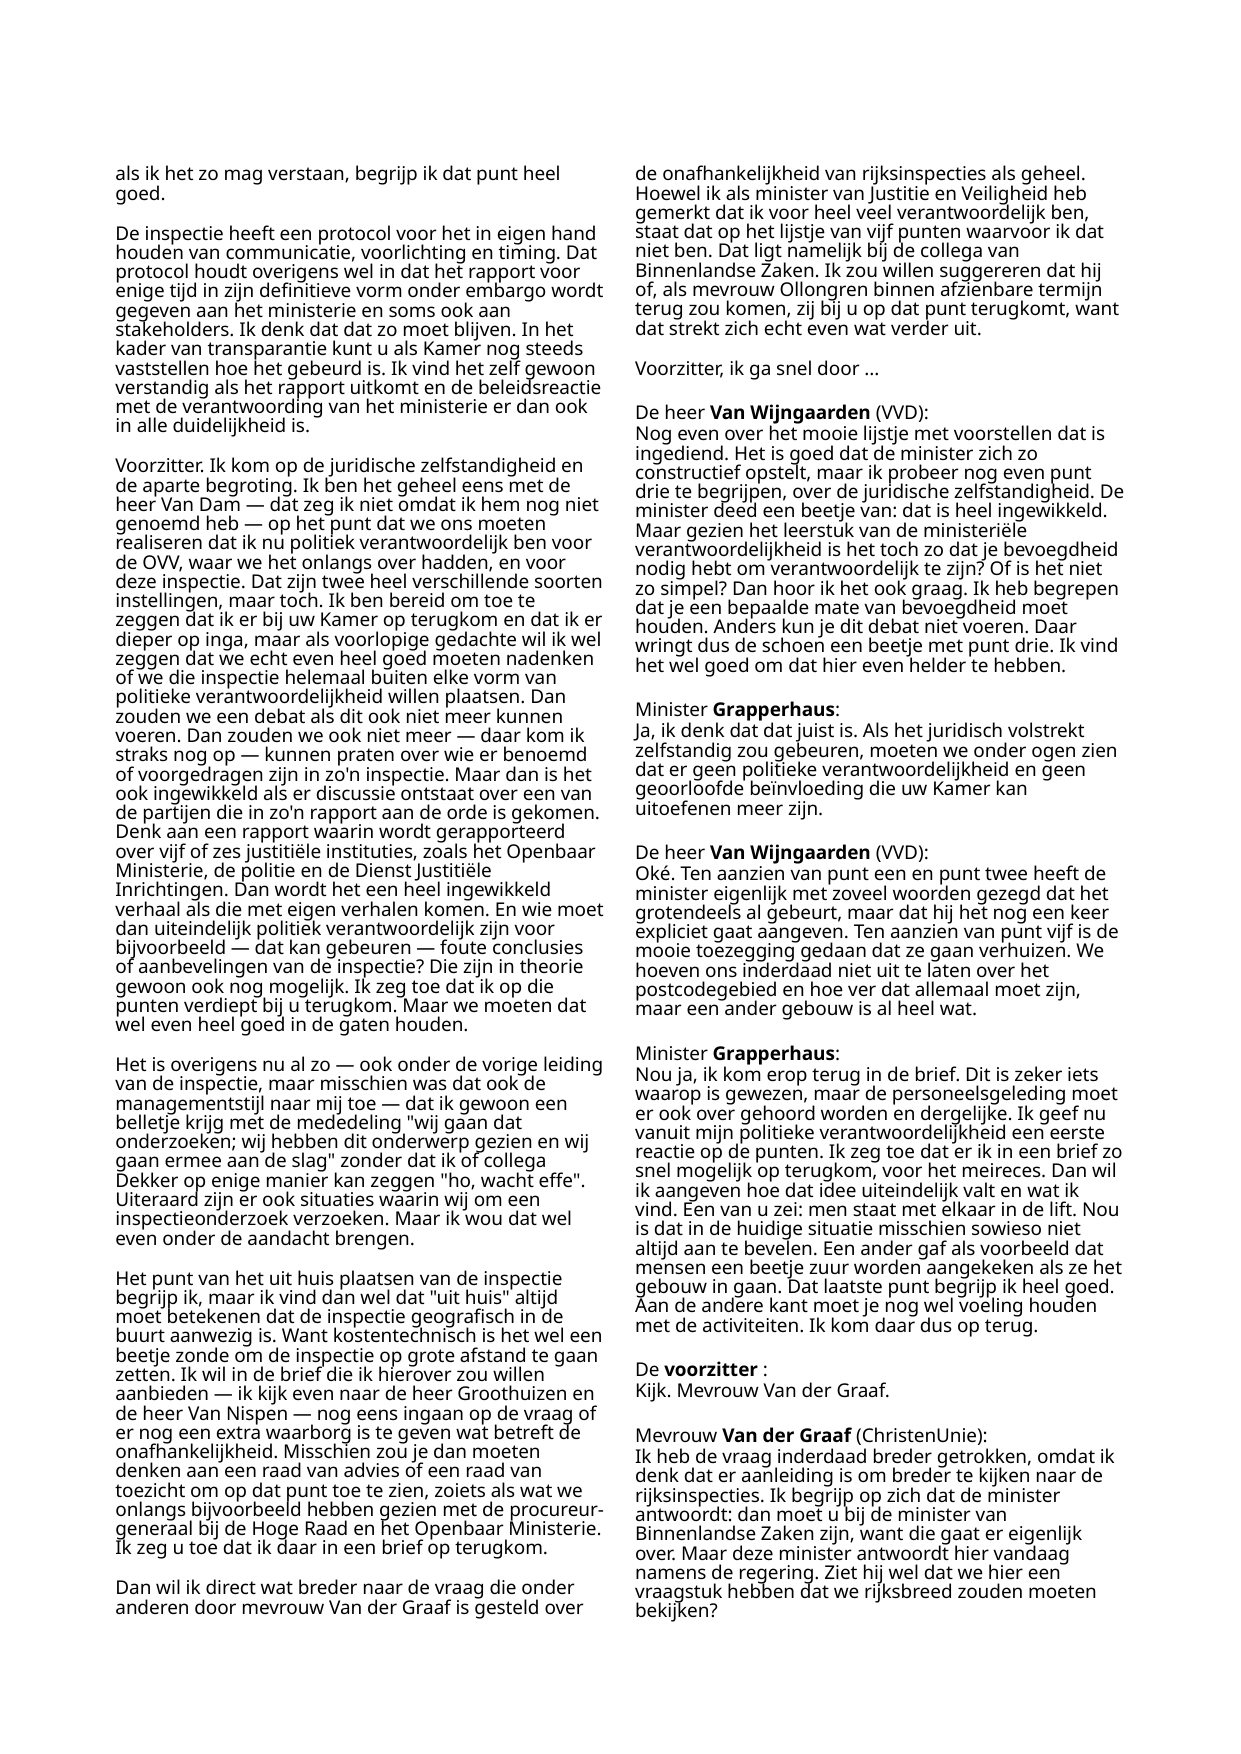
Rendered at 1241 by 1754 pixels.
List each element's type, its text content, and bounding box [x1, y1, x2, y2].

text Kijk. Mevrouw Van der Graaf. [635, 1382, 1125, 1402]
text Nou ja, ik kom erop terug in de brief. Dit is zeker iets waarop is gewezen, maar de personeelsgeleding moet er ook over gehoord worden en dergelijke. Ik geef nu vanuit mijn politieke verantwoordelijkheid een eerste reactie op de punten. Ik zeg toe dat er ik in een brief zo snel mogelijk op terugkom, voor het meireces. Dan wil ik aangeven hoe dat idee uiteindelijk valt en wat ik vind. Een van u zei: men staat met elkaar in de lift. Nou is dat in de huidige situatie misschien sowieso niet altijd aan te bevelen. Een ander gaf als voorbeeld dat mensen een beetje zuur worden aangekeken als ze het gebouw in gaan. Dat laatste punt begrijp ik heel goed. Aan de andere kant moet je nog wel voeling houden met de activiteiten. Ik kom daar dus op terug. [635, 1066, 1125, 1336]
text De inspectie heeft een protocol voor het in eigen hand houden van communicatie, voorlichting en timing. Dat protocol houdt overigens wel in dat het rapport voor enige tijd in zijn definitieve vorm onder embargo wordt gegeven aan het ministerie en soms ook aan stakeholders. Ik denk dat dat zo moet blijven. In het kader van transparantie kunt u als Kamer nog steeds vaststellen hoe het gebeurd is. Ik vind het zelf gewoon verstandig als het rapport uitkomt en de beleidsreactie met de verantwoording van het ministerie er dan ook in alle duidelijkheid is. [115, 224, 605, 437]
text als ik het zo mag verstaan, begrijp ik dat punt heel goed. [115, 165, 605, 204]
text de onafhankelijkheid van rijksinspecties als geheel. Hoewel ik als minister van Justitie en Veiligheid heb gemerkt dat ik voor heel veel verantwoordelijk ben, staat dat op het lijstje van vijf punten waarvoor ik dat niet ben. Dat ligt namelijk bij de collega van Binnenlandse Zaken. Ik zou willen suggereren dat hij of, als mevrouw Ollongren binnen afzienbare termijn terug zou komen, zij bij u op dat punt terugkomt, want dat strekt zich echt even wat verder uit. [635, 165, 1125, 339]
text Het is overigens nu al zo — ook onder de vorige leiding van de inspectie, maar misschien was dat ook de managementstijl naar mij toe — dat ik gewoon een belletje krijg met de mededeling "wij gaan dat onderzoeken; wij hebben dit onderwerp gezien en wij gaan ermee aan de slag" zonder dat ik of collega Dekker op enige manier kan zeggen "ho, wacht effe". Uiteraard zijn er ook situaties waarin wij om een inspectieonderzoek verzoeken. Maar ik wou dat wel even onder de aandacht brengen. [115, 1056, 605, 1249]
text Oké. Ten aanzien van punt een en punt twee heeft de minister eigenlijk met zoveel woorden gezegd dat het grotendeels al gebeurt, maar dat hij het nog een keer expliciet gaat aangeven. Ten aanzien van punt vijf is de mooie toezegging gedaan dat ze gaan verhuizen. We hoeven ons inderdaad niet uit te laten over het postcodegebied en hoe ver dat allemaal moet zijn, maar een ander gebouw is al heel wat. [635, 865, 1125, 1019]
text De heer Van Wijngaarden (VVD): [635, 839, 1125, 865]
text Nog even over het mooie lijstje met voorstellen dat is ingediend. Het is goed dat de minister zich zo constructief opstelt, maar ik probeer nog even punt drie te begrijpen, over de juridische zelfstandigheid. De minister deed een beetje van: dat is heel ingewikkeld. Maar gezien het leerstuk van de ministeriële verantwoordelijkheid is het toch zo dat je bevoegdheid nodig hebt om verantwoordelijk te zijn? Of is het niet zo simpel? Dan hoor ik het ook graag. Ik heb begrepen dat je een bepaalde mate van bevoegdheid moet houden. Anders kun je dit debat niet voeren. Daar wringt dus de schoen een beetje met punt drie. Ik vind het wel goed om dat hier even helder te hebben. [635, 425, 1125, 676]
text Mevrouw Van der Graaf (ChristenUnie): [635, 1422, 1125, 1448]
text Voorzitter, ik ga snel door ... [635, 359, 1125, 379]
text Het punt van het uit huis plaatsen van de inspectie begrijp ik, maar ik vind dan wel dat "uit huis" altijd moet betekenen dat de inspectie geografisch in de buurt aanwezig is. Want kostentechnisch is het wel een beetje zonde om de inspectie op grote afstand te gaan zetten. Ik wil in de brief die ik hierover zou willen aanbieden — ik kijk even naar de heer Groothuizen en de heer Van Nispen — nog eens ingaan op de vraag of er nog een extra waarborg is te geven wat betreft de onafhankelijkheid. Misschien zou je dan moeten denken aan een raad van advies of een raad van toezicht om op dat punt toe te zien, zoiets als wat we onlangs bijvoorbeeld hebben gezien met de procureur-generaal bij de Hoge Raad en het Openbaar Ministerie. Ik zeg u toe dat ik daar in een brief op terugkom. [115, 1269, 605, 1559]
text Minister Grapperhaus: [635, 1040, 1125, 1066]
text Ja, ik denk dat dat juist is. Als het juridisch volstrekt zelfstandig zou gebeuren, moeten we onder ogen zien dat er geen politieke verantwoordelijkheid en geen geoorloofde beïnvloeding die uw Kamer kan uitoefenen meer zijn. [635, 722, 1125, 819]
text De voorzitter : [635, 1357, 1125, 1382]
text Minister Grapperhaus: [635, 697, 1125, 722]
text Ik heb de vraag inderdaad breder getrokken, omdat ik denk dat er aanleiding is om breder te kijken naar de rijksinspecties. Ik begrijp op zich dat de minister antwoordt: dan moet u bij de minister van Binnenlandse Zaken zijn, want die gaat er eigenlijk over. Maar deze minister antwoordt hier vandaag namens de regering. Ziet hij wel dat we hier een vraagstuk hebben dat we rijksbreed zouden moeten bekijken? [635, 1448, 1125, 1622]
text De heer Van Wijngaarden (VVD): [635, 399, 1125, 425]
text Dan wil ik direct wat breder naar de vraag die onder anderen door mevrouw Van der Graaf is gesteld over [115, 1579, 605, 1618]
text Voorzitter. Ik kom op de juridische zelfstandigheid en de aparte begroting. Ik ben het geheel eens met de heer Van Dam — dat zeg ik niet omdat ik hem nog niet genoemd heb — op het punt dat we ons moeten realiseren dat ik nu politiek verantwoordelijk ben voor de OVV, waar we het onlangs over hadden, en voor deze inspectie. Dat zijn twee heel verschillende soorten instellingen, maar toch. Ik ben bereid om toe te zeggen dat ik er bij uw Kamer op terugkom en dat ik er dieper op inga, maar als voorlopige gedachte wil ik wel zeggen dat we echt even heel goed moeten nadenken of we die inspectie helemaal buiten elke vorm van politieke verantwoordelijkheid willen plaatsen. Dan zouden we een debat als dit ook niet meer kunnen voeren. Dan zouden we ook niet meer — daar kom ik straks nog op — kunnen praten over wie er benoemd of voorgedragen zijn in zo'n inspectie. Maar dan is het ook ingewikkeld als er discussie ontstaat over een van de partijen die in zo'n rapport aan de orde is gekomen. Denk aan een rapport waarin wordt gerapporteerd over vijf of zes justitiële instituties, zoals het Openbaar Ministerie, de politie en de Dienst Justitiële Inrichtingen. Dan wordt het een heel ingewikkeld verhaal als die met eigen verhalen komen. En wie moet dan uiteindelijk politiek verantwoordelijk zijn voor bijvoorbeeld — dat kan gebeuren — foute conclusies of aanbevelingen van de inspectie? Die zijn in theorie gewoon ook nog mogelijk. Ik zeg toe dat ik op die punten verdiept bij u terugkom. Maar we moeten dat wel even heel goed in de gaten houden. [115, 457, 605, 1035]
